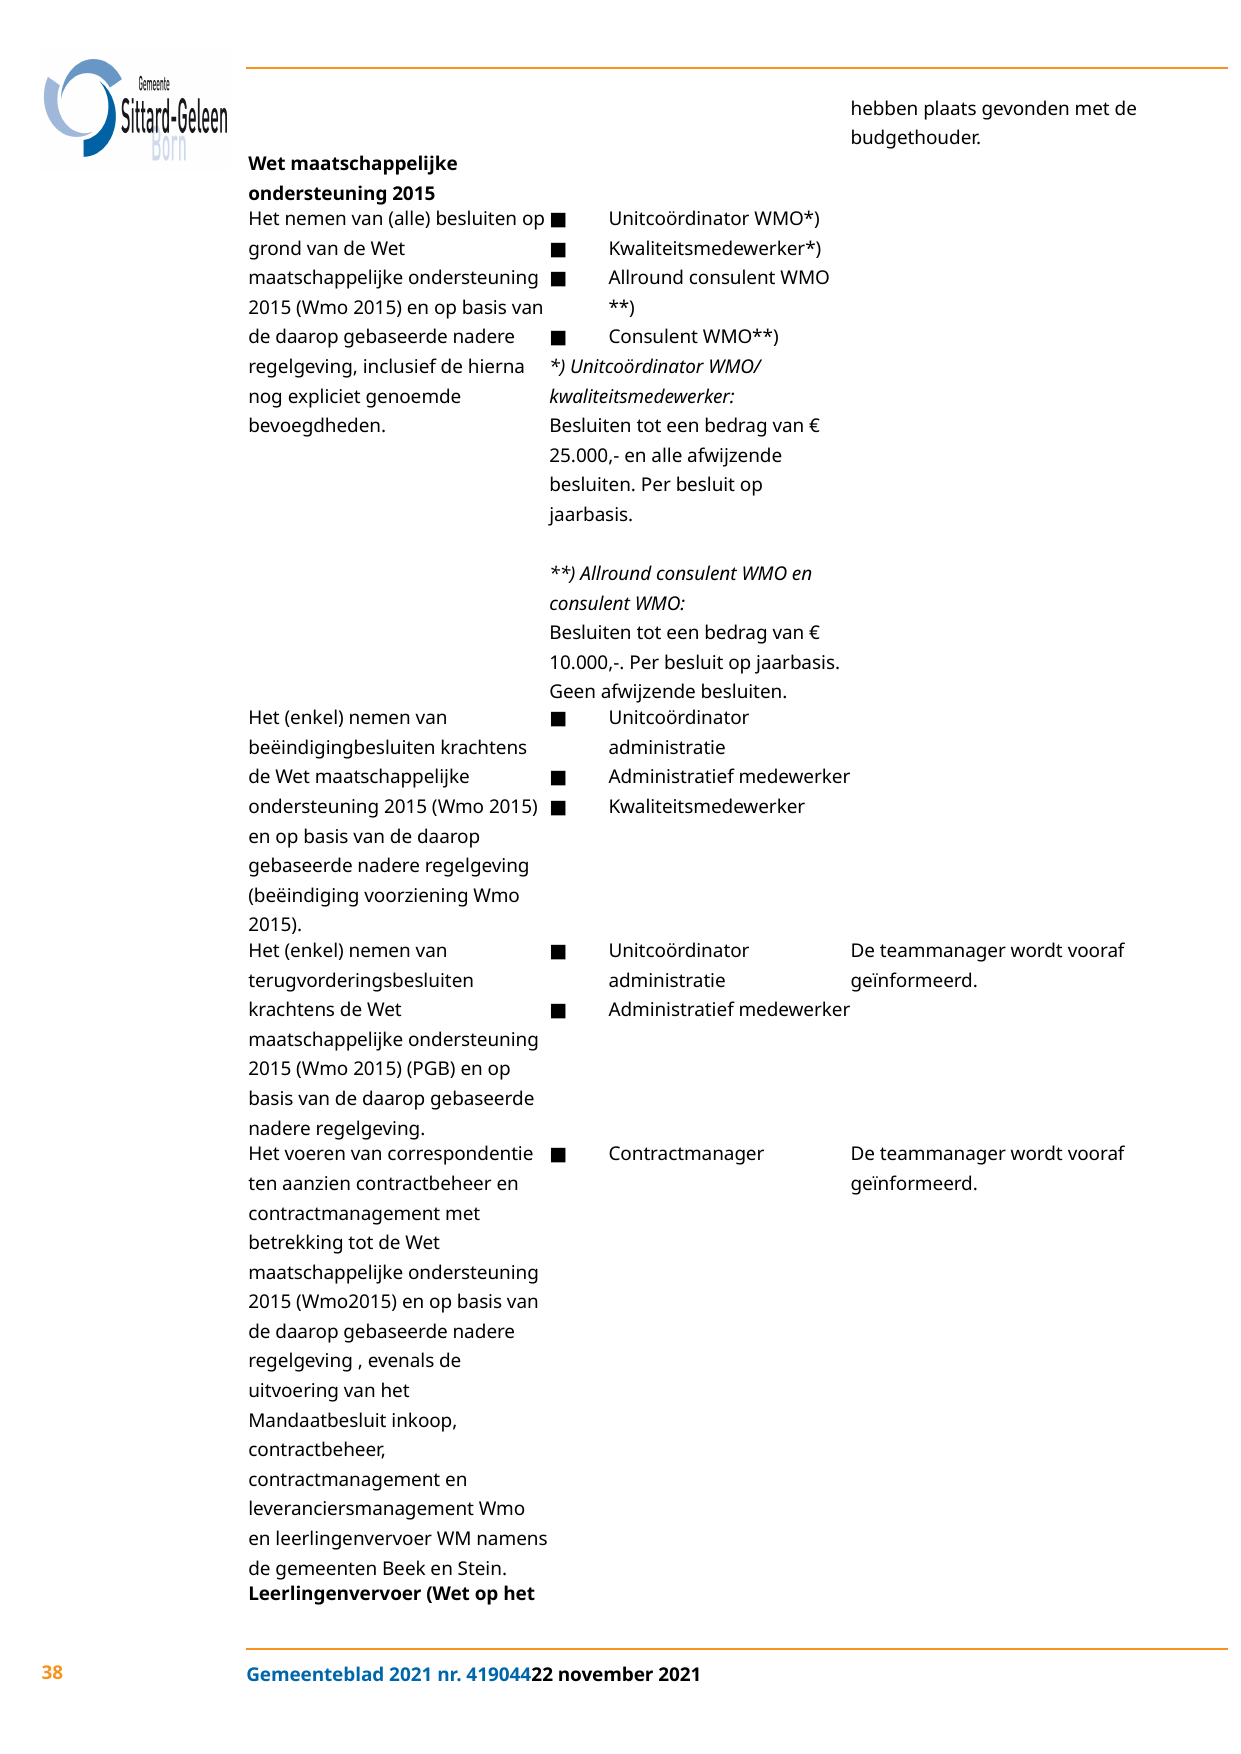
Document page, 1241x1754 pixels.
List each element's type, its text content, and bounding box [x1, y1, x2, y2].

table_cell [850, 1580, 1152, 1606]
table_cell [850, 150, 1152, 205]
table_cell Unitcoördinator WMO*) Kwaliteitsmedewerker*) Allround consulent WMO **) Consulent WMO**) *) Unitcoördinator WMO/ kwaliteitsmedewerker: Besluiten tot een bedrag van € 25.000,- en alle afwijzende besluiten. Per besluit op jaarbasis. **) Allround consulent WMO en consulent WMO: Besluiten tot een bedrag van € 10.000,-. Per besluit op jaarbasis. Geen afwijzende besluiten. [549, 205, 850, 704]
table_cell Het (enkel) nemen van beëindigingbesluiten krachtens de Wet maatschappelijke ondersteuning 2015 (Wmo 2015) en op basis van de daarop gebaseerde nadere regelgeving (beëindiging voorziening Wmo 2015). [248, 705, 549, 937]
picture [41, 47, 231, 172]
table_cell hebben plaats gevonden met de budgethouder. [850, 95, 1152, 150]
table_cell Unitcoördinator administratie Administratief medewerker [549, 937, 850, 1141]
table_cell Contractmanager [549, 1141, 850, 1580]
table_cell [850, 705, 1152, 937]
table_cell [549, 95, 850, 150]
table_cell [850, 205, 1152, 704]
table_cell [549, 1580, 850, 1606]
table_cell Het nemen van (alle) besluiten op grond van de Wet maatschappelijke ondersteuning 2015 (Wmo 2015) en op basis van de daarop gebaseerde nadere regelgeving, inclusief de hierna nog expliciet genoemde bevoegdheden. [248, 205, 549, 704]
table_cell Leerlingenvervoer (Wet op het [248, 1580, 549, 1606]
table_cell Het (enkel) nemen van terugvorderingsbesluiten krachtens de Wet maatschappelijke ondersteuning 2015 (Wmo 2015) (PGB) en op basis van de daarop gebaseerde nadere regelgeving. [248, 937, 549, 1141]
table_cell Wet maatschappelijke ondersteuning 2015 [248, 150, 549, 205]
table_cell Unitcoördinator administratie Administratief medewerker Kwaliteitsmedewerker [549, 705, 850, 937]
table_cell [549, 150, 850, 205]
table_cell De teammanager wordt vooraf geïnformeerd. [850, 1141, 1152, 1580]
table_cell Het voeren van correspondentie ten aanzien contractbeheer en contractmanagement met betrekking tot de Wet maatschappelijke ondersteuning 2015 (Wmo2015) en op basis van de daarop gebaseerde nadere regelgeving , evenals de uitvoering van het Mandaatbesluit inkoop, contractbeheer, contractmanagement en leveranciersmanagement Wmo en leerlingenvervoer WM namens de gemeenten Beek en Stein. [248, 1141, 549, 1580]
table_cell [248, 95, 549, 150]
table_cell De teammanager wordt vooraf geïnformeerd. [850, 937, 1152, 1141]
